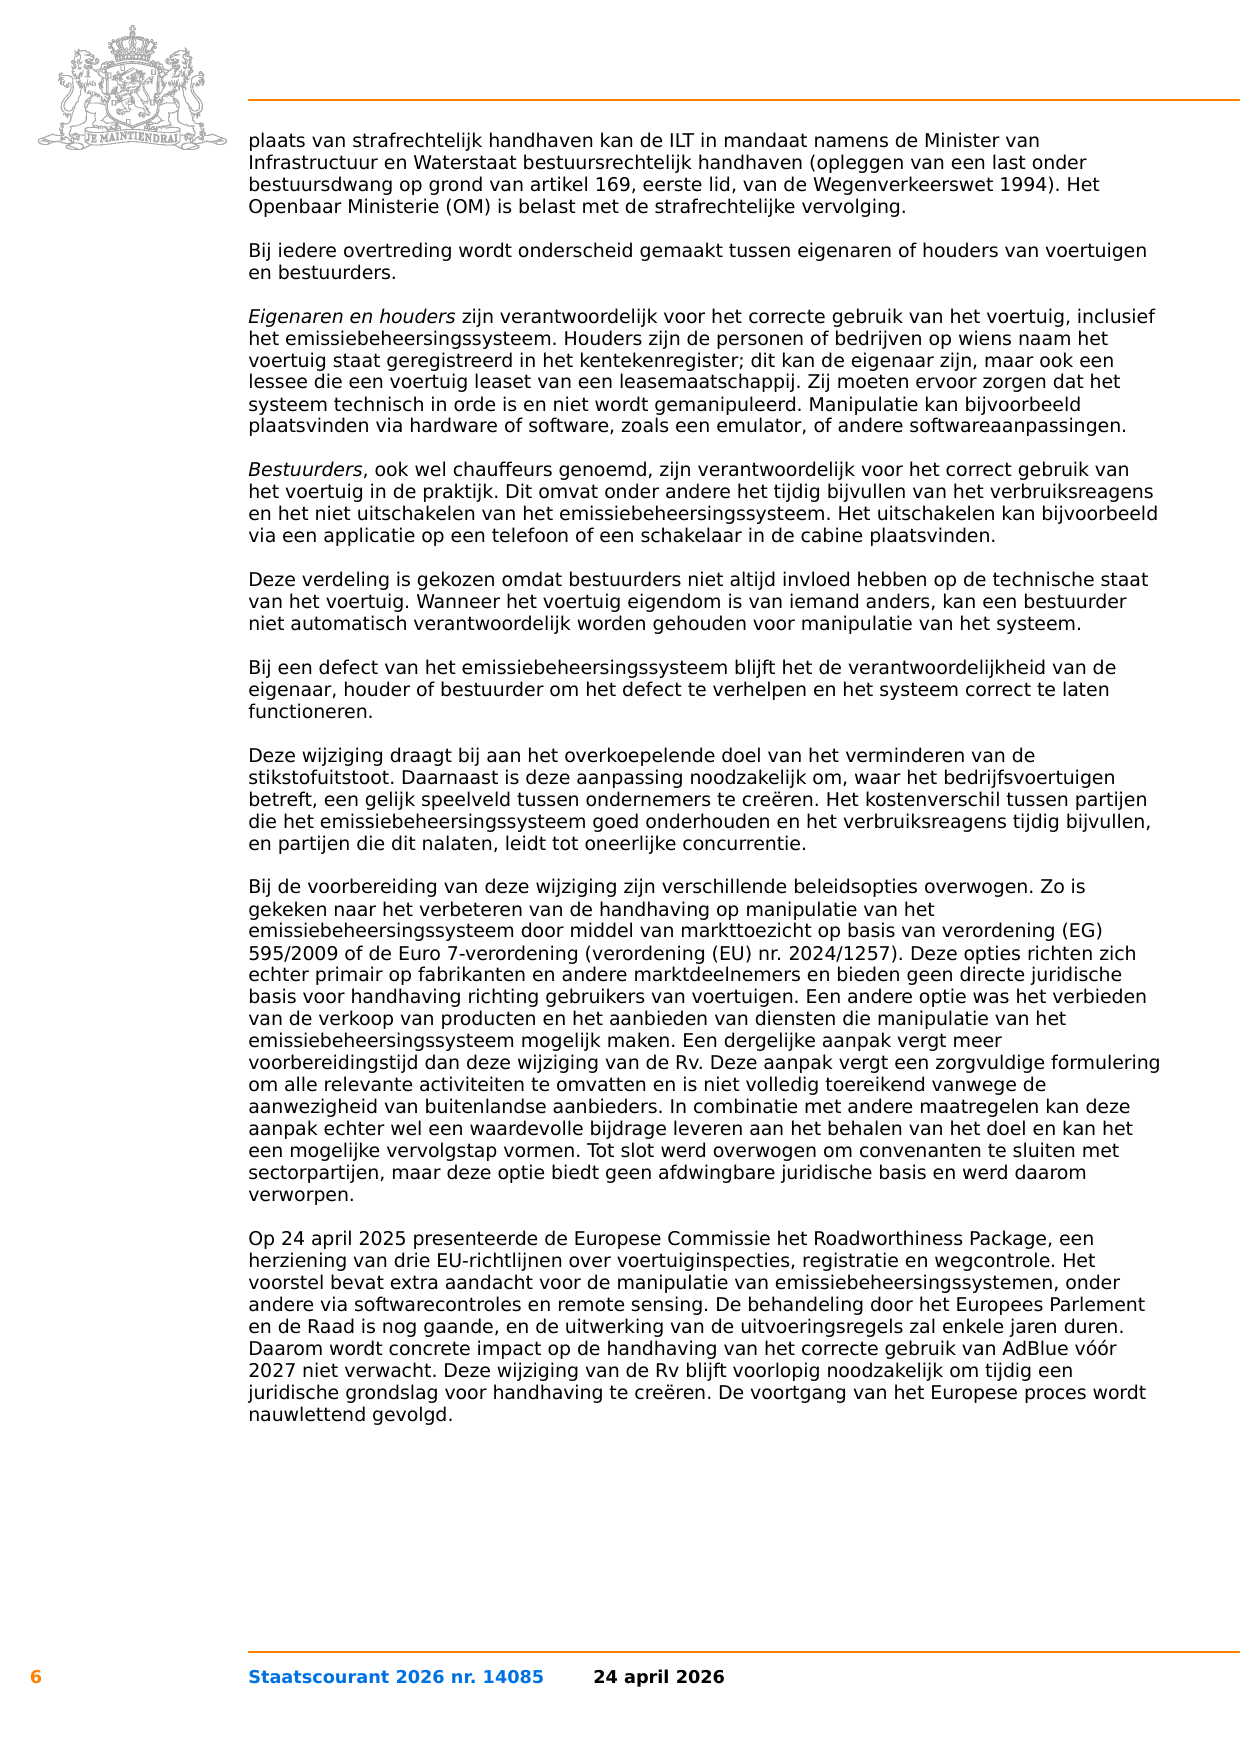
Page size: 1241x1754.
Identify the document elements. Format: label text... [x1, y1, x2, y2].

text Deze verdeling is gekozen omdat bestuurders niet altijd invloed hebben op de technische staat van het voertuig. Wanneer het voertuig eigendom is van iemand anders, kan een bestuurder niet automatisch verantwoordelijk worden gehouden voor manipulatie van het systeem. [248, 569, 1163, 635]
picture [38, 25, 227, 150]
text Bij de voorbereiding van deze wijziging zijn verschillende beleidsopties overwogen. Zo is gekeken naar het verbeteren van de handhaving op manipulatie van het emissiebeheersingssysteem door middel van markttoezicht op basis van verordening (EG) 595/2009 of de Euro 7-verordening (verordening (EU) nr. 2024/1257). Deze opties richten zich echter primair op fabrikanten en andere marktdeelnemers en bieden geen directe juridische basis voor handhaving richting gebruikers van voertuigen. Een andere optie was het verbieden van de verkoop van producten en het aanbieden van diensten die manipulatie van het emissiebeheersingssysteem mogelijk maken. Een dergelijke aanpak vergt meer voorbereidingstijd dan deze wijziging van de Rv. Deze aanpak vergt een zorgvuldige formulering om alle relevante activiteiten te omvatten en is niet volledig toereikend vanwege de aanwezigheid van buitenlandse aanbieders. In combinatie met andere maatregelen kan deze aanpak echter wel een waardevolle bijdrage leveren aan het behalen van het doel en kan het een mogelijke vervolgstap vormen. Tot slot werd overwogen om convenanten te sluiten met sectorpartijen, maar deze optie biedt geen afdwingbare juridische basis en werd daarom verworpen. [248, 876, 1163, 1206]
text Bij een defect van het emissiebeheersingssysteem blijft het de verantwoordelijkheid van de eigenaar, houder of bestuurder om het defect te verhelpen en het systeem correct te laten functioneren. [248, 657, 1163, 723]
text Op 24 april 2025 presenteerde de Europese Commissie het Roadworthiness Package, een herziening van drie EU-richtlijnen over voertuiginspecties, registratie en wegcontrole. Het voorstel bevat extra aandacht voor de manipulatie van emissiebeheersingssystemen, onder andere via softwarecontroles en remote sensing. De behandeling door het Europees Parlement en de Raad is nog gaande, en de uitwerking van de uitvoeringsregels zal enkele jaren duren. Daarom wordt concrete impact op de handhaving van het correcte gebruik van AdBlue vóór 2027 niet verwacht. Deze wijziging van de Rv blijft voorlopig noodzakelijk om tijdig een juridische grondslag voor handhaving te creëren. De voortgang van het Europese proces wordt nauwlettend gevolgd. [248, 1228, 1163, 1426]
text Bij iedere overtreding wordt onderscheid gemaakt tussen eigenaren of houders van voertuigen en bestuurders. [248, 240, 1163, 284]
text plaats van strafrechtelijk handhaven kan de ILT in mandaat namens de Minister van Infrastructuur en Waterstaat bestuursrechtelijk handhaven (opleggen van een last onder bestuursdwang op grond van artikel 169, eerste lid, van de Wegenverkeerswet 1994). Het Openbaar Ministerie (OM) is belast met de strafrechtelijke vervolging. [248, 130, 1163, 218]
text Bestuurders, ook wel chauffeurs genoemd, zijn verantwoordelijk voor het correct gebruik van het voertuig in de praktijk. Dit omvat onder andere het tijdig bijvullen van het verbruiksreagens en het niet uitschakelen van het emissiebeheersingssysteem. Het uitschakelen kan bijvoorbeeld via een applicatie op een telefoon of een schakelaar in de cabine plaatsvinden. [248, 459, 1163, 547]
text Eigenaren en houders zijn verantwoordelijk voor het correcte gebruik van het voertuig, inclusief het emissiebeheersingssysteem. Houders zijn de personen of bedrijven op wiens naam het voertuig staat geregistreerd in het kentekenregister; dit kan de eigenaar zijn, maar ook een lessee die een voertuig leaset van een leasemaatschappij. Zij moeten ervoor zorgen dat het systeem technisch in orde is en niet wordt gemanipuleerd. Manipulatie kan bijvoorbeeld plaatsvinden via hardware of software, zoals een emulator, of andere softwareaanpassingen. [248, 306, 1163, 437]
text Deze wijziging draagt bij aan het overkoepelende doel van het verminderen van de stikstofuitstoot. Daarnaast is deze aanpassing noodzakelijk om, waar het bedrijfsvoertuigen betreft, een gelijk speelveld tussen ondernemers te creëren. Het kostenverschil tussen partijen die het emissiebeheersingssysteem goed onderhouden en het verbruiksreagens tijdig bijvullen, en partijen die dit nalaten, leidt tot oneerlijke concurrentie. [248, 745, 1163, 854]
